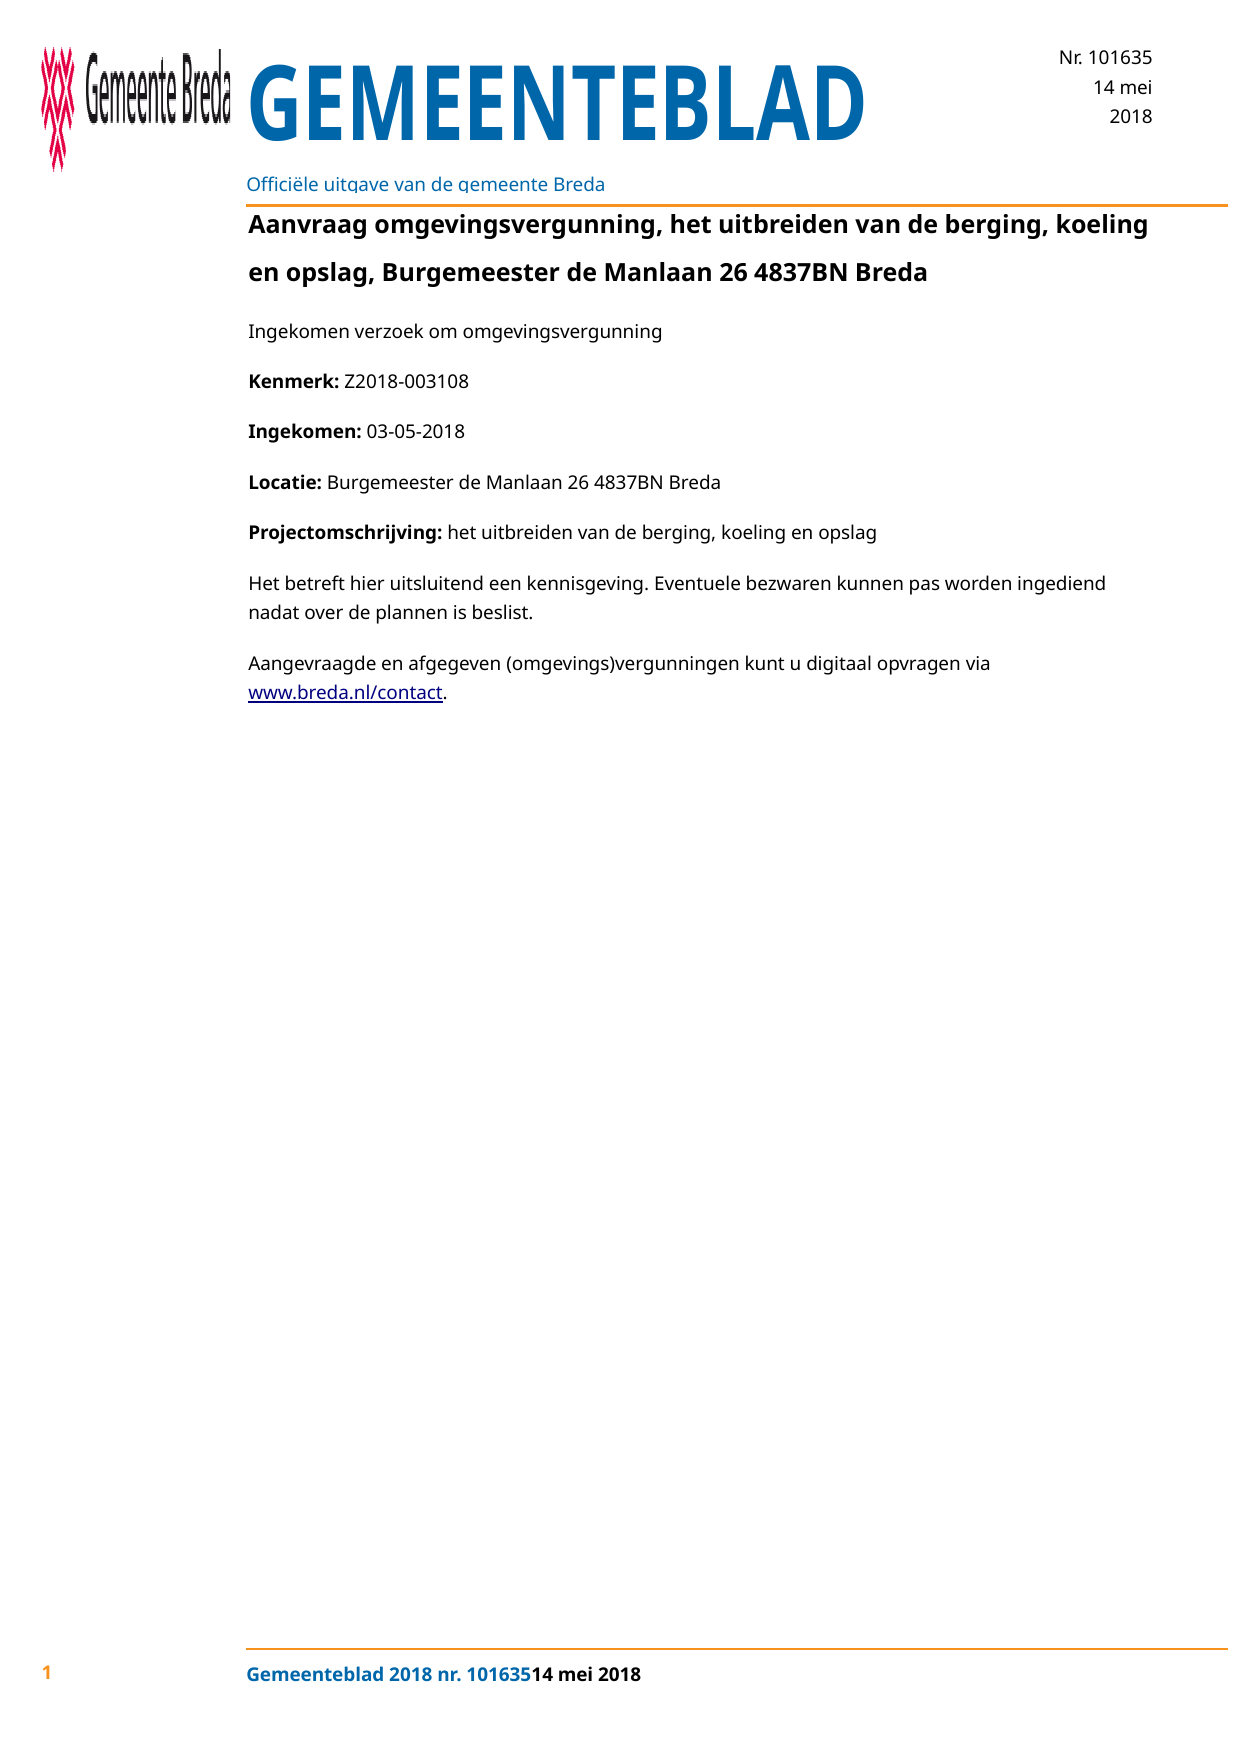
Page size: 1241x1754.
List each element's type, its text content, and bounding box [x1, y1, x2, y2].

text Aanvraag omgevingsvergunning, het uitbreiden van de berging, koeling en opslag, Burgemeester de Manlaan 26 4837BN Breda [248, 207, 1152, 288]
text Ingekomen verzoek om omgevingsvergunning [248, 318, 1152, 344]
picture [41, 47, 231, 172]
text Het betreft hier uitsluitend een kennisgeving. Eventuele bezwaren kunnen pas worden ingediend nadat over de plannen is beslist. [248, 570, 1152, 625]
text Locatie: Burgemeester de Manlaan 26 4837BN Breda [248, 469, 1152, 495]
text Aangevraagde en afgegeven (omgevings)vergunningen kunt u digitaal opvragen via www.breda.nl/contact. [248, 650, 1152, 705]
text Kenmerk: Z2018-003108 [248, 368, 1152, 394]
text Ingekomen: 03-05-2018 [248, 419, 1152, 444]
text Projectomschrijving: het uitbreiden van de berging, koeling en opslag [248, 519, 1152, 545]
